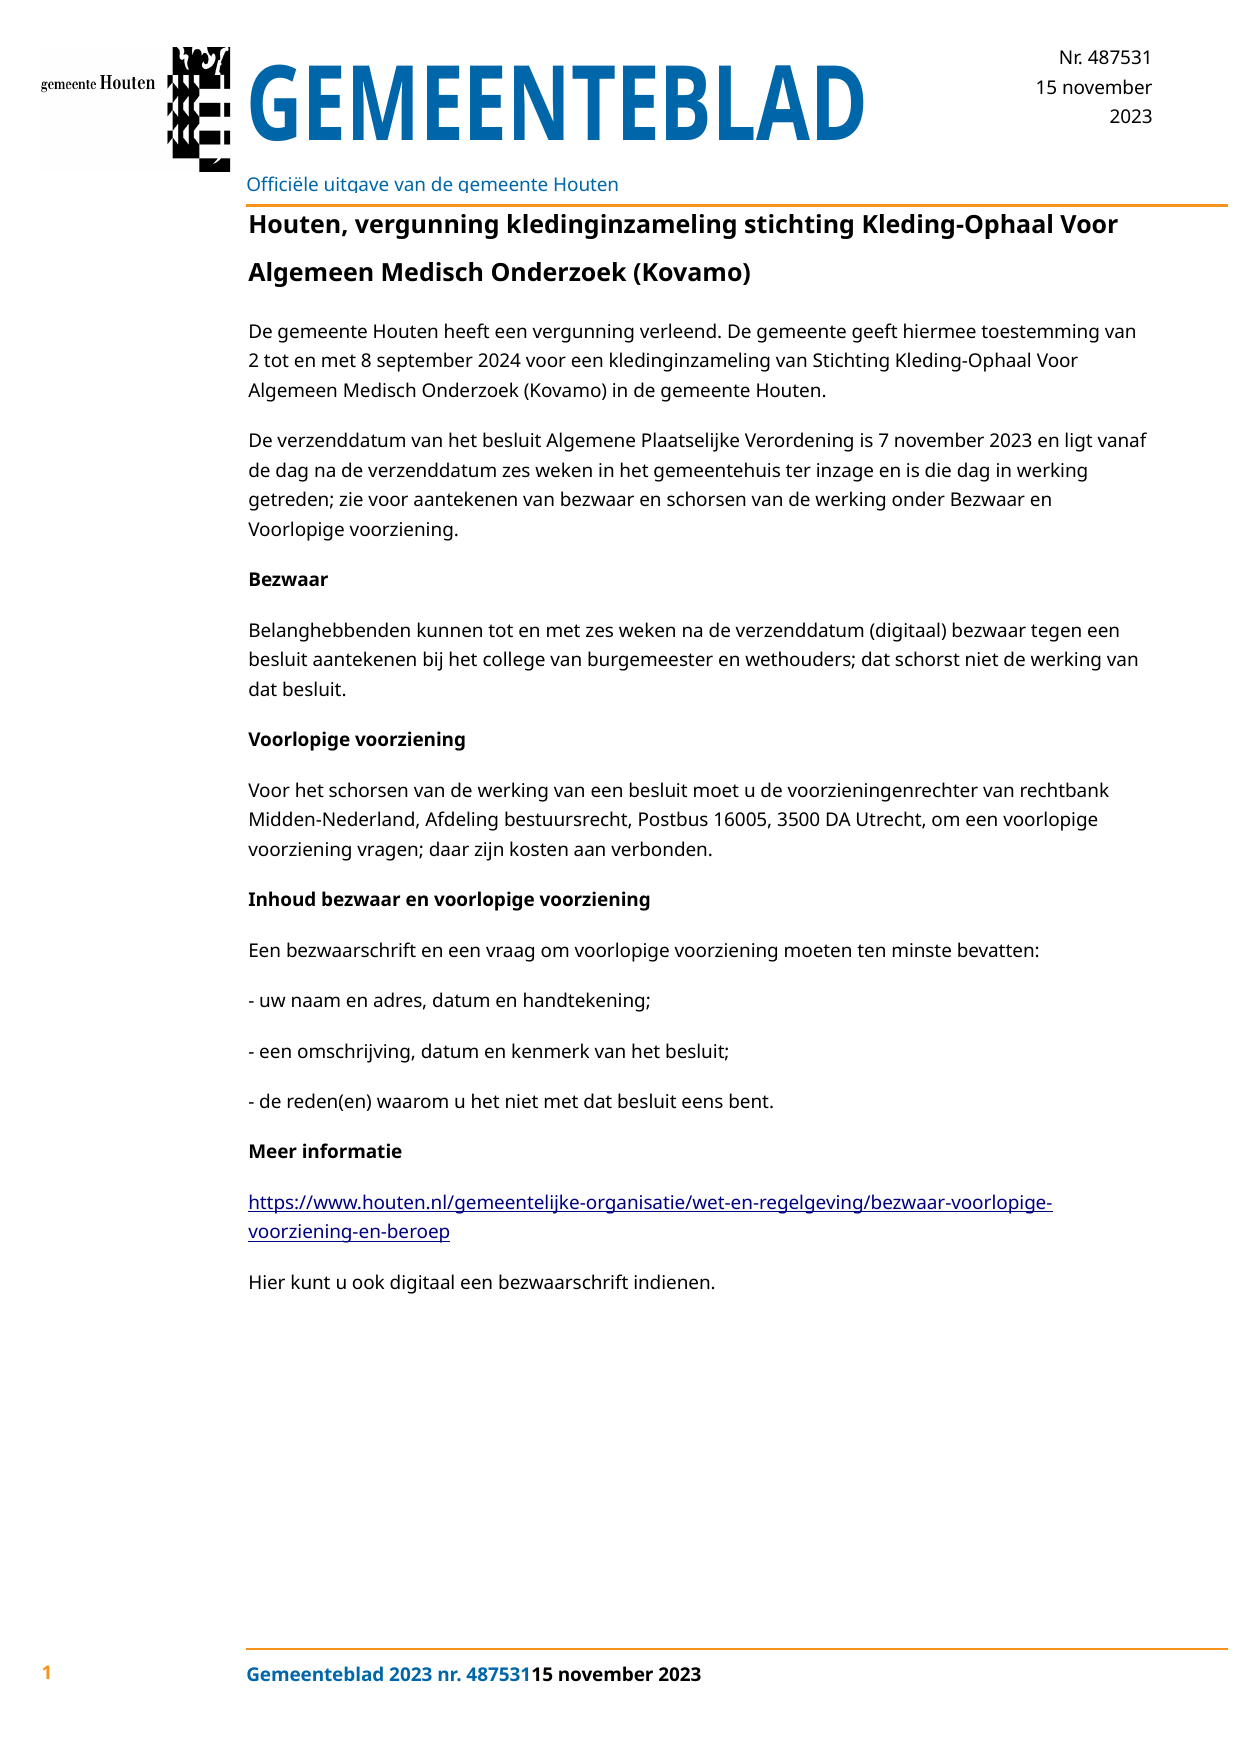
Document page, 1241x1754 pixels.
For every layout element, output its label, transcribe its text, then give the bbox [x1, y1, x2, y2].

text Voorlopige voorziening [248, 727, 1152, 752]
text Houten, vergunning kledinginzameling stichting Kleding-Ophaal Voor Algemeen Medisch Onderzoek (Kovamo) [248, 207, 1152, 288]
text https://www.houten.nl/gemeentelijke-organisatie/wet-en-regelgeving/bezwaar-voorlopige-voorziening-en-beroep [248, 1189, 1152, 1244]
text Meer informatie [248, 1139, 1152, 1164]
text De gemeente Houten heeft een vergunning verleend. De gemeente geeft hiermee toestemming van 2 tot en met 8 september 2024 voor een kledinginzameling van Stichting Kleding-Ophaal Voor Algemeen Medisch Onderzoek (Kovamo) in de gemeente Houten. [248, 318, 1152, 403]
text Belanghebbenden kunnen tot en met zes weken na de verzenddatum (digitaal) bezwaar tegen een besluit aantekenen bij het college van burgemeester en wethouders; dat schorst niet de werking van dat besluit. [248, 617, 1152, 702]
text De verzenddatum van het besluit Algemene Plaatselijke Verordening is 7 november 2023 en ligt vanaf de dag na de verzenddatum zes weken in het gemeentehuis ter inzage en is die dag in werking getreden; zie voor aantekenen van bezwaar en schorsen van de werking onder Bezwaar en Voorlopige voorziening. [248, 427, 1152, 542]
text - de reden(en) waarom u het niet met dat besluit eens bent. [248, 1088, 1152, 1114]
text Voor het schorsen van de werking van een besluit moet u de voorzieningenrechter van rechtbank Midden-Nederland, Afdeling bestuursrecht, Postbus 16005, 3500 DA Utrecht, om een voorlopige voorziening vragen; daar zijn kosten aan verbonden. [248, 777, 1152, 862]
picture [41, 47, 231, 172]
text Inhoud bezwaar en voorlopige voorziening [248, 887, 1152, 912]
text - een omschrijving, datum en kenmerk van het besluit; [248, 1038, 1152, 1064]
text Een bezwaarschrift en een vraag om voorlopige voorziening moeten ten minste bevatten: [248, 937, 1152, 963]
text Hier kunt u ook digitaal een bezwaarschrift indienen. [248, 1269, 1152, 1295]
text - uw naam en adres, datum en handtekening; [248, 987, 1152, 1013]
text Bezwaar [248, 567, 1152, 592]
